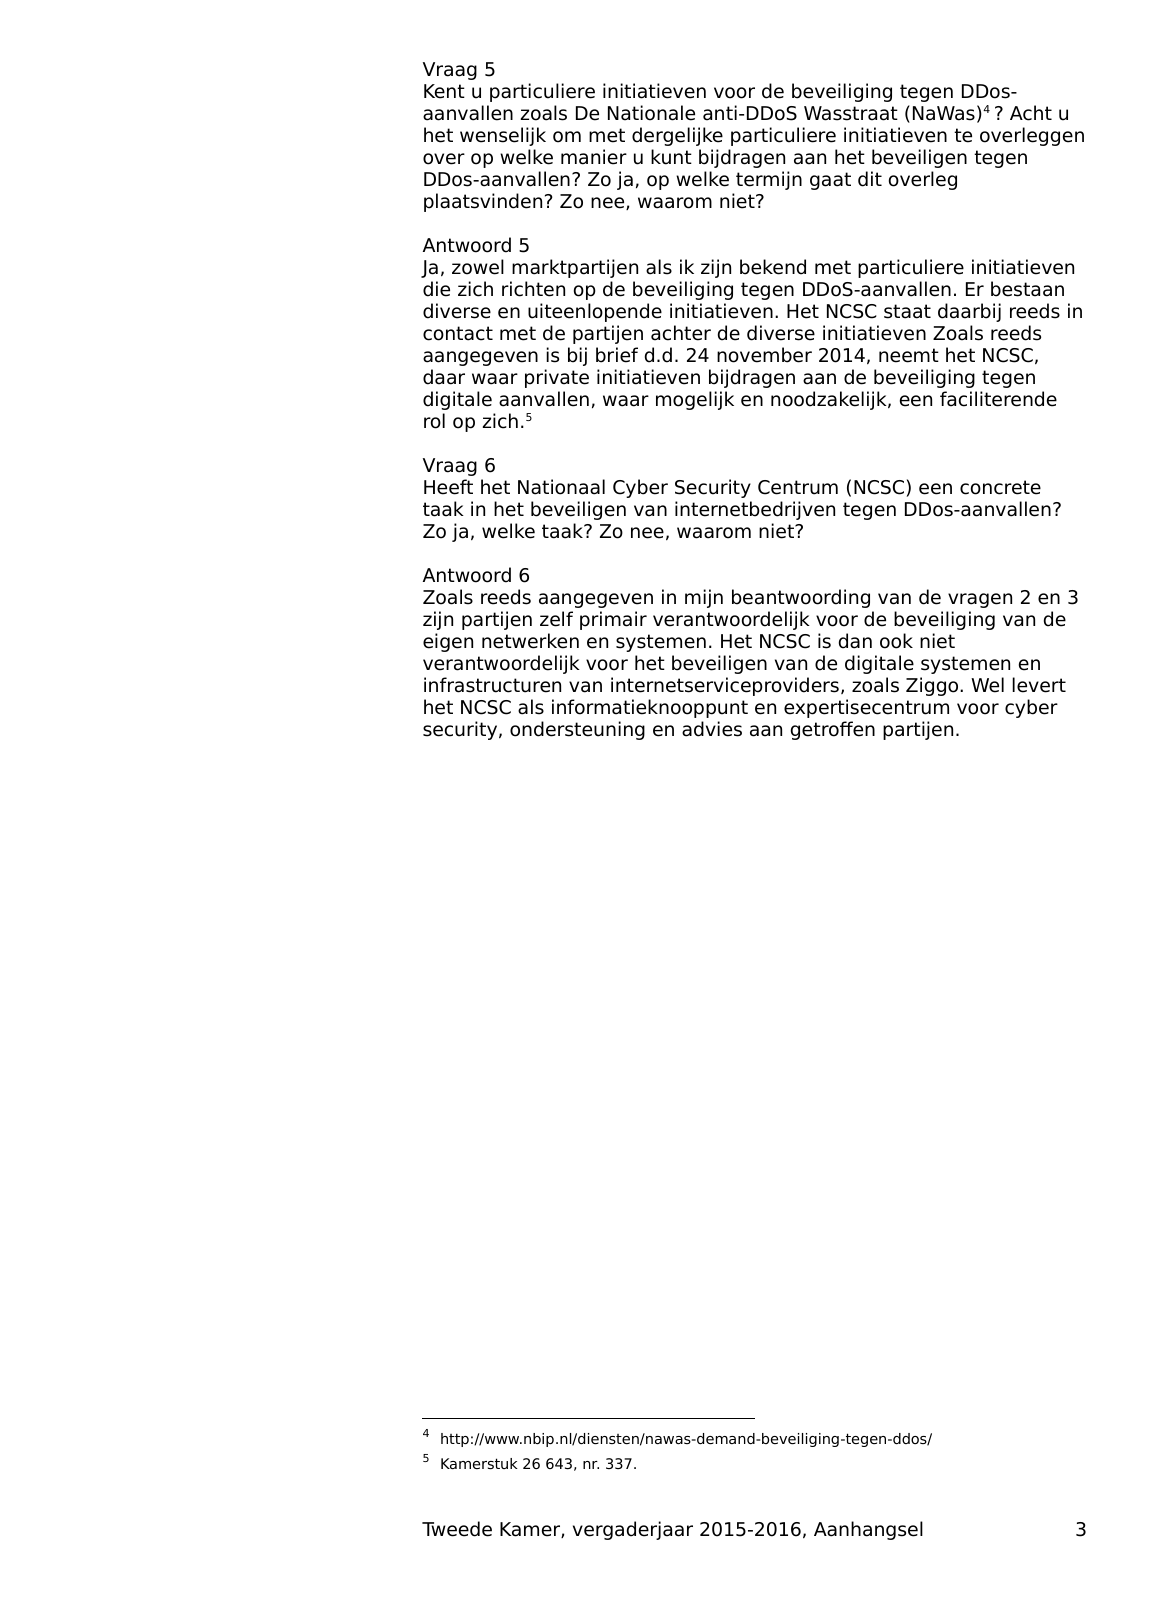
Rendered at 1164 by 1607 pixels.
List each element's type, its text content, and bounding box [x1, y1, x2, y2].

text Heeft het Nationaal Cyber Security Centrum (NCSC) een concrete taak in het beveiligen van internetbedrijven tegen DDos-aanvallen? Zo ja, welke taak? Zo nee, waarom niet? [422, 477, 1087, 543]
text Antwoord 6 [422, 565, 1087, 587]
text Antwoord 5 [422, 235, 1087, 257]
text Ja, zowel marktpartijen als ik zijn bekend met particuliere initiatieven die zich richten op de beveiliging tegen DDoS-aanvallen. Er bestaan diverse en uiteenlopende initiatieven. Het NCSC staat daarbij reeds in contact met de partijen achter de diverse initiatieven Zoals reeds aangegeven is bij brief d.d. 24 november 2014, neemt het NCSC, daar waar private initiatieven bijdragen aan de beveiliging tegen digitale aanvallen, waar mogelijk en noodzakelijk, een faciliterende rol op zich. [422, 257, 1087, 433]
text Zoals reeds aangegeven in mijn beantwoording van de vragen 2 en 3 zijn partijen zelf primair verantwoordelijk voor de beveiliging van de eigen netwerken en systemen. Het NCSC is dan ook niet verantwoordelijk voor het beveiligen van de digitale systemen en infrastructuren van internetserviceproviders, zoals Ziggo. Wel levert het NCSC als informatieknooppunt en expertisecentrum voor cyber security, ondersteuning en advies aan getroffen partijen. [422, 587, 1087, 741]
text Kent u particuliere initiatieven voor de beveiliging tegen DDos-aanvallen zoals De Nationale anti-DDoS Wasstraat (NaWas)? Acht u het wenselijk om met dergelijke particuliere initiatieven te overleggen over op welke manier u kunt bijdragen aan het beveiligen tegen DDos-aanvallen? Zo ja, op welke termijn gaat dit overleg plaatsvinden? Zo nee, waarom niet? [422, 81, 1087, 213]
text Vraag 6 [422, 455, 1087, 477]
text Vraag 5 [422, 59, 1087, 81]
text Kamerstuk 26 643, nr. 337. [422, 1452, 1087, 1474]
text http://www.nbip.nl/diensten/nawas-demand-beveiliging-tegen-ddos/ [422, 1427, 1087, 1449]
